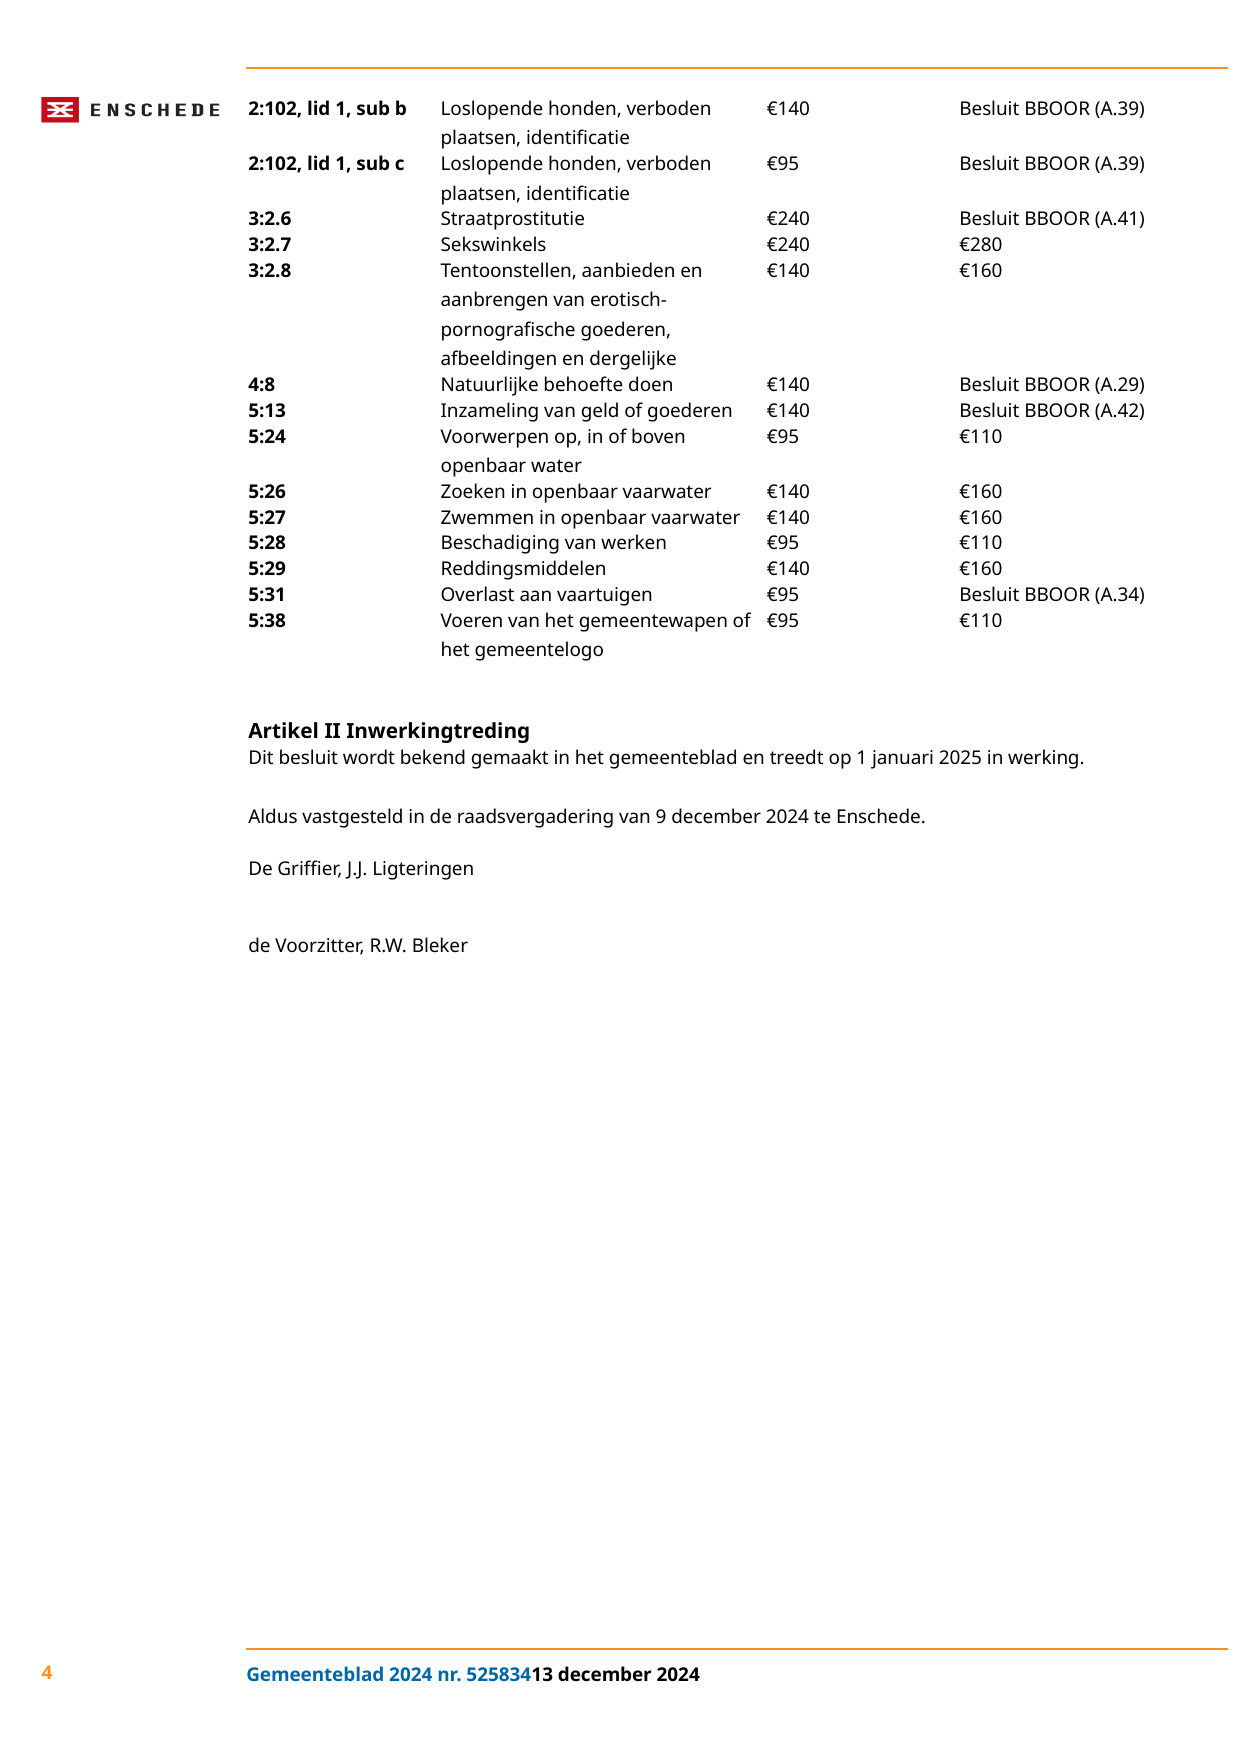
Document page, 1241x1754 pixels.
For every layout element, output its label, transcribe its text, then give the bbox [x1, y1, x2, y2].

table_cell €140 [767, 397, 959, 423]
table_cell 3:2.8 [248, 257, 440, 371]
text de Voorzitter, R.W. Bleker [248, 932, 1152, 958]
table_cell Straatprostitutie [440, 205, 767, 231]
table_cell €140 [767, 478, 959, 504]
text Artikel II Inwerkingtreding [248, 716, 1152, 744]
table_cell Sekswinkels [440, 231, 767, 257]
table_cell €95 [767, 423, 959, 478]
table_cell €280 [959, 231, 1152, 257]
text Dit besluit wordt bekend gemaakt in het gemeenteblad en treedt op 1 januari 2025 in werking. [248, 744, 1152, 770]
table_cell €160 [959, 555, 1152, 581]
table_cell Voeren van het gemeentewapen of het gemeentelogo [440, 607, 767, 662]
table_cell €95 [767, 607, 959, 662]
table_cell €140 [767, 371, 959, 397]
table_cell 5:38 [248, 607, 440, 662]
table_cell Loslopende honden, verboden plaatsen, identificatie [440, 150, 767, 205]
table_cell Loslopende honden, verboden plaatsen, identificatie [440, 95, 767, 150]
table_cell Besluit BBOOR (A.34) [959, 581, 1152, 607]
table_cell Besluit BBOOR (A.42) [959, 397, 1152, 423]
table_cell 5:29 [248, 555, 440, 581]
table_cell 5:26 [248, 478, 440, 504]
table_cell Besluit BBOOR (A.39) [959, 95, 1152, 150]
table_cell 3:2.7 [248, 231, 440, 257]
table_cell €140 [767, 95, 959, 150]
table_cell €160 [959, 478, 1152, 504]
table_cell €110 [959, 530, 1152, 555]
table_cell Zwemmen in openbaar vaarwater [440, 504, 767, 529]
table_cell 5:28 [248, 530, 440, 555]
table_cell €140 [767, 555, 959, 581]
table_cell €110 [959, 607, 1152, 662]
table_cell 3:2.6 [248, 205, 440, 231]
table_cell Zoeken in openbaar vaarwater [440, 478, 767, 504]
table_cell 2:102, lid 1, sub b [248, 95, 440, 150]
table_cell Besluit BBOOR (A.39) [959, 150, 1152, 205]
table_cell Tentoonstellen, aanbieden en aanbrengen van erotisch-pornografische goederen, afbeeldingen en dergelijke [440, 257, 767, 371]
table_cell 5:31 [248, 581, 440, 607]
table_cell €140 [767, 257, 959, 371]
table_cell Natuurlijke behoefte doen [440, 371, 767, 397]
table_cell €160 [959, 504, 1152, 529]
table_cell €240 [767, 231, 959, 257]
table_cell €240 [767, 205, 959, 231]
table_cell Beschadiging van werken [440, 530, 767, 555]
table_cell Inzameling van geld of goederen [440, 397, 767, 423]
text Aldus vastgesteld in de raadsvergadering van 9 december 2024 te Enschede. [248, 803, 1152, 829]
picture [41, 47, 231, 172]
table_cell €160 [959, 257, 1152, 371]
table_cell €140 [767, 504, 959, 529]
table_cell Besluit BBOOR (A.41) [959, 205, 1152, 231]
table_cell €95 [767, 530, 959, 555]
table_cell Voorwerpen op, in of boven openbaar water [440, 423, 767, 478]
table_cell €95 [767, 581, 959, 607]
table_cell Besluit BBOOR (A.29) [959, 371, 1152, 397]
table_cell Overlast aan vaartuigen [440, 581, 767, 607]
table_cell €110 [959, 423, 1152, 478]
table_cell 5:27 [248, 504, 440, 529]
table_cell 5:24 [248, 423, 440, 478]
table_cell €95 [767, 150, 959, 205]
table_cell 2:102, lid 1, sub c [248, 150, 440, 205]
table_cell Reddingsmiddelen [440, 555, 767, 581]
table_cell 4:8 [248, 371, 440, 397]
table_cell 5:13 [248, 397, 440, 423]
text De Griffier, J.J. Ligteringen [248, 855, 1152, 881]
